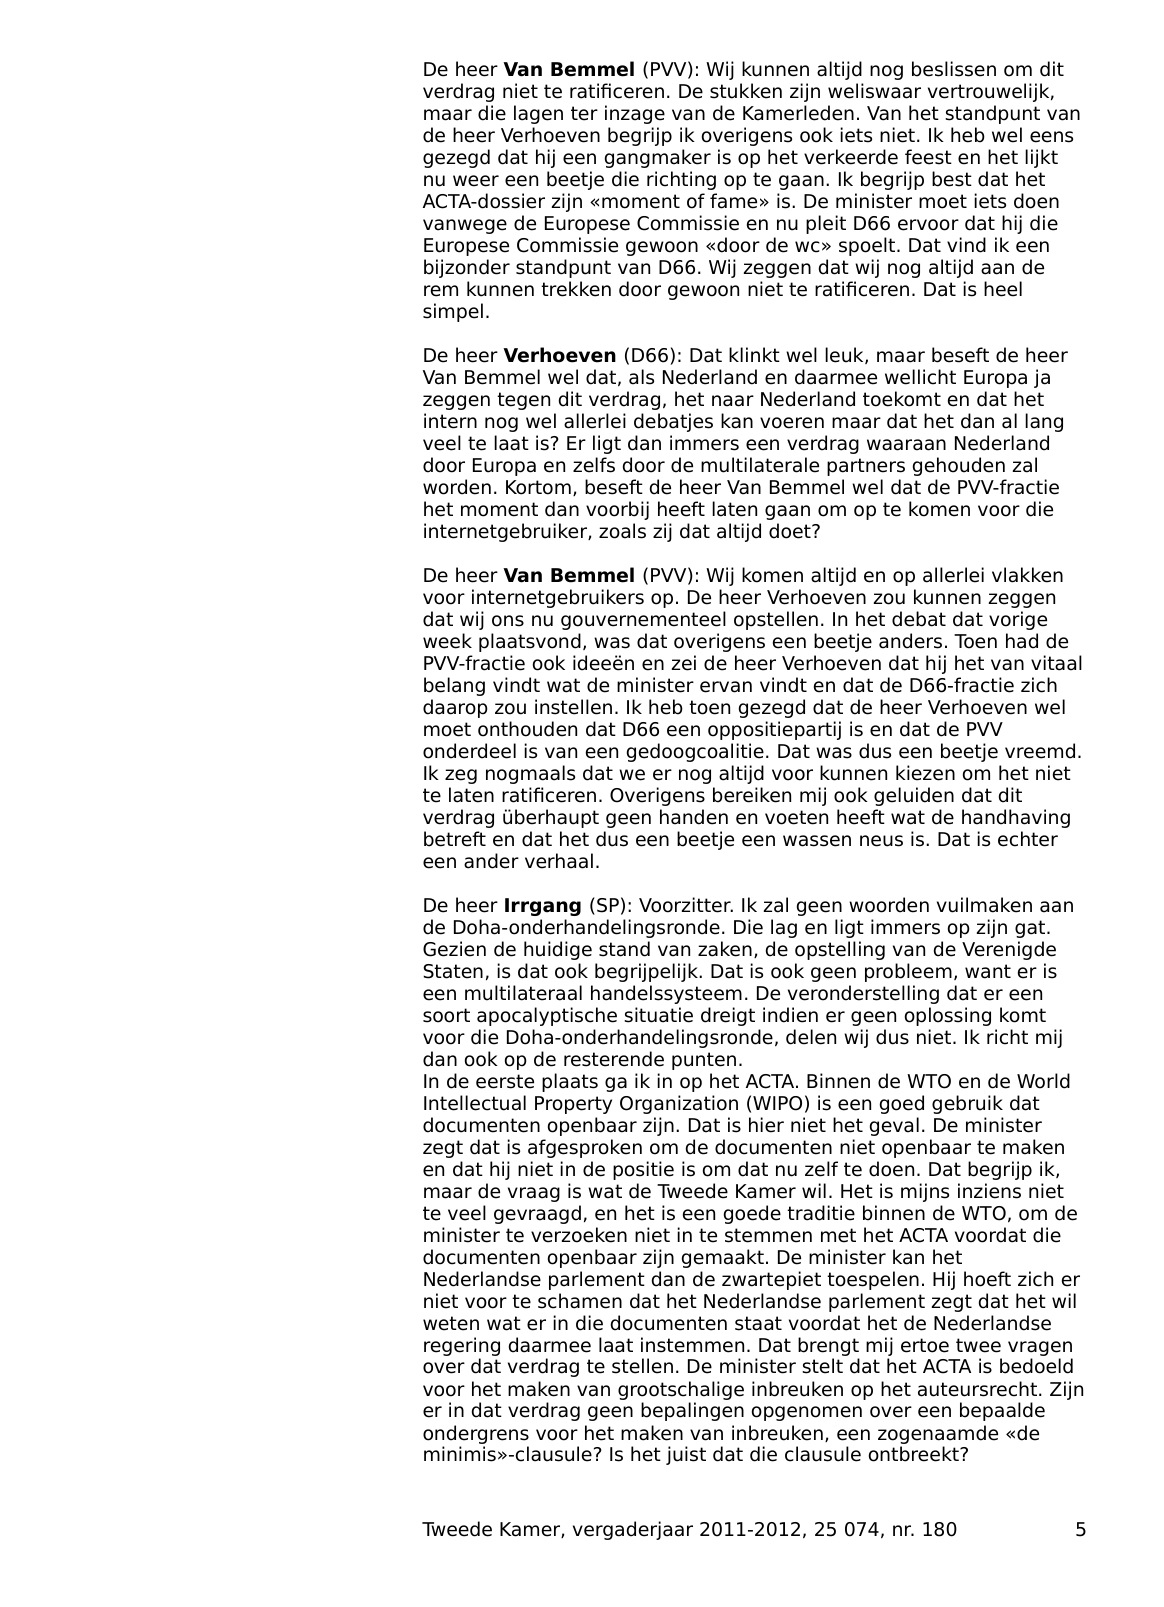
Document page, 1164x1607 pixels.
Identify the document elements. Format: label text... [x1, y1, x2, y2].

text De heer Van Bemmel (PVV): Wij kunnen altijd nog beslissen om dit verdrag niet te ratificeren. De stukken zijn weliswaar vertrouwelijk, maar die lagen ter inzage van de Kamerleden. Van het standpunt van de heer Verhoeven begrijp ik overigens ook iets niet. Ik heb wel eens gezegd dat hij een gangmaker is op het verkeerde feest en het lijkt nu weer een beetje die richting op te gaan. Ik begrijp best dat het ACTA-dossier zijn «moment of fame» is. De minister moet iets doen vanwege de Europese Commissie en nu pleit D66 ervoor dat hij die Europese Commissie gewoon «door de wc» spoelt. Dat vind ik een bijzonder standpunt van D66. Wij zeggen dat wij nog altijd aan de rem kunnen trekken door gewoon niet te ratificeren. Dat is heel simpel. [422, 59, 1087, 323]
text De heer Van Bemmel (PVV): Wij komen altijd en op allerlei vlakken voor internetgebruikers op. De heer Verhoeven zou kunnen zeggen dat wij ons nu gouvernementeel opstellen. In het debat dat vorige week plaatsvond, was dat overigens een beetje anders. Toen had de PVV-fractie ook ideeën en zei de heer Verhoeven dat hij het van vitaal belang vindt wat de minister ervan vindt en dat de D66-fractie zich daarop zou instellen. Ik heb toen gezegd dat de heer Verhoeven wel moet onthouden dat D66 een oppositiepartij is en dat de PVV onderdeel is van een gedoogcoalitie. Dat was dus een beetje vreemd. [422, 565, 1087, 763]
text De heer Verhoeven (D66): Dat klinkt wel leuk, maar beseft de heer Van Bemmel wel dat, als Nederland en daarmee wellicht Europa ja zeggen tegen dit verdrag, het naar Nederland toekomt en dat het intern nog wel allerlei debatjes kan voeren maar dat het dan al lang veel te laat is? Er ligt dan immers een verdrag waaraan Nederland door Europa en zelfs door de multilaterale partners gehouden zal worden. Kortom, beseft de heer Van Bemmel wel dat de PVV-fractie het moment dan voorbij heeft laten gaan om op te komen voor die internetgebruiker, zoals zij dat altijd doet? [422, 345, 1087, 543]
text In de eerste plaats ga ik in op het ACTA. Binnen de WTO en de World Intellectual Property Organization (WIPO) is een goed gebruik dat documenten openbaar zijn. Dat is hier niet het geval. De minister zegt dat is afgesproken om de documenten niet openbaar te maken en dat hij niet in de positie is om dat nu zelf te doen. Dat begrijp ik, maar de vraag is wat de Tweede Kamer wil. Het is mijns inziens niet te veel gevraagd, en het is een goede traditie binnen de WTO, om de minister te verzoeken niet in te stemmen met het ACTA voordat die documenten openbaar zijn gemaakt. De minister kan het Nederlandse parlement dan de zwartepiet toespelen. Hij hoeft zich er niet voor te schamen dat het Nederlandse parlement zegt dat het wil weten wat er in die documenten staat voordat het de Nederlandse regering daarmee laat instemmen. Dat brengt mij ertoe twee vragen over dat verdrag te stellen. De minister stelt dat het ACTA is bedoeld voor het maken van grootschalige inbreuken op het auteursrecht. Zijn er in dat verdrag geen bepalingen opgenomen over een bepaalde ondergrens voor het maken van inbreuken, een zogenaamde «de minimis»-clausule? Is het juist dat die clausule ontbreekt? [422, 1071, 1087, 1466]
text De heer Irrgang (SP): Voorzitter. Ik zal geen woorden vuilmaken aan de Doha-onderhandelingsronde. Die lag en ligt immers op zijn gat. Gezien de huidige stand van zaken, de opstelling van de Verenigde Staten, is dat ook begrijpelijk. Dat is ook geen probleem, want er is een multilateraal handelssysteem. De veronderstelling dat er een soort apocalyptische situatie dreigt indien er geen oplossing komt voor die Doha-onderhandelingsronde, delen wij dus niet. Ik richt mij dan ook op de resterende punten. [422, 895, 1087, 1071]
text Ik zeg nogmaals dat we er nog altijd voor kunnen kiezen om het niet te laten ratificeren. Overigens bereiken mij ook geluiden dat dit verdrag überhaupt geen handen en voeten heeft wat de handhaving betreft en dat het dus een beetje een wassen neus is. Dat is echter een ander verhaal. [422, 763, 1087, 873]
